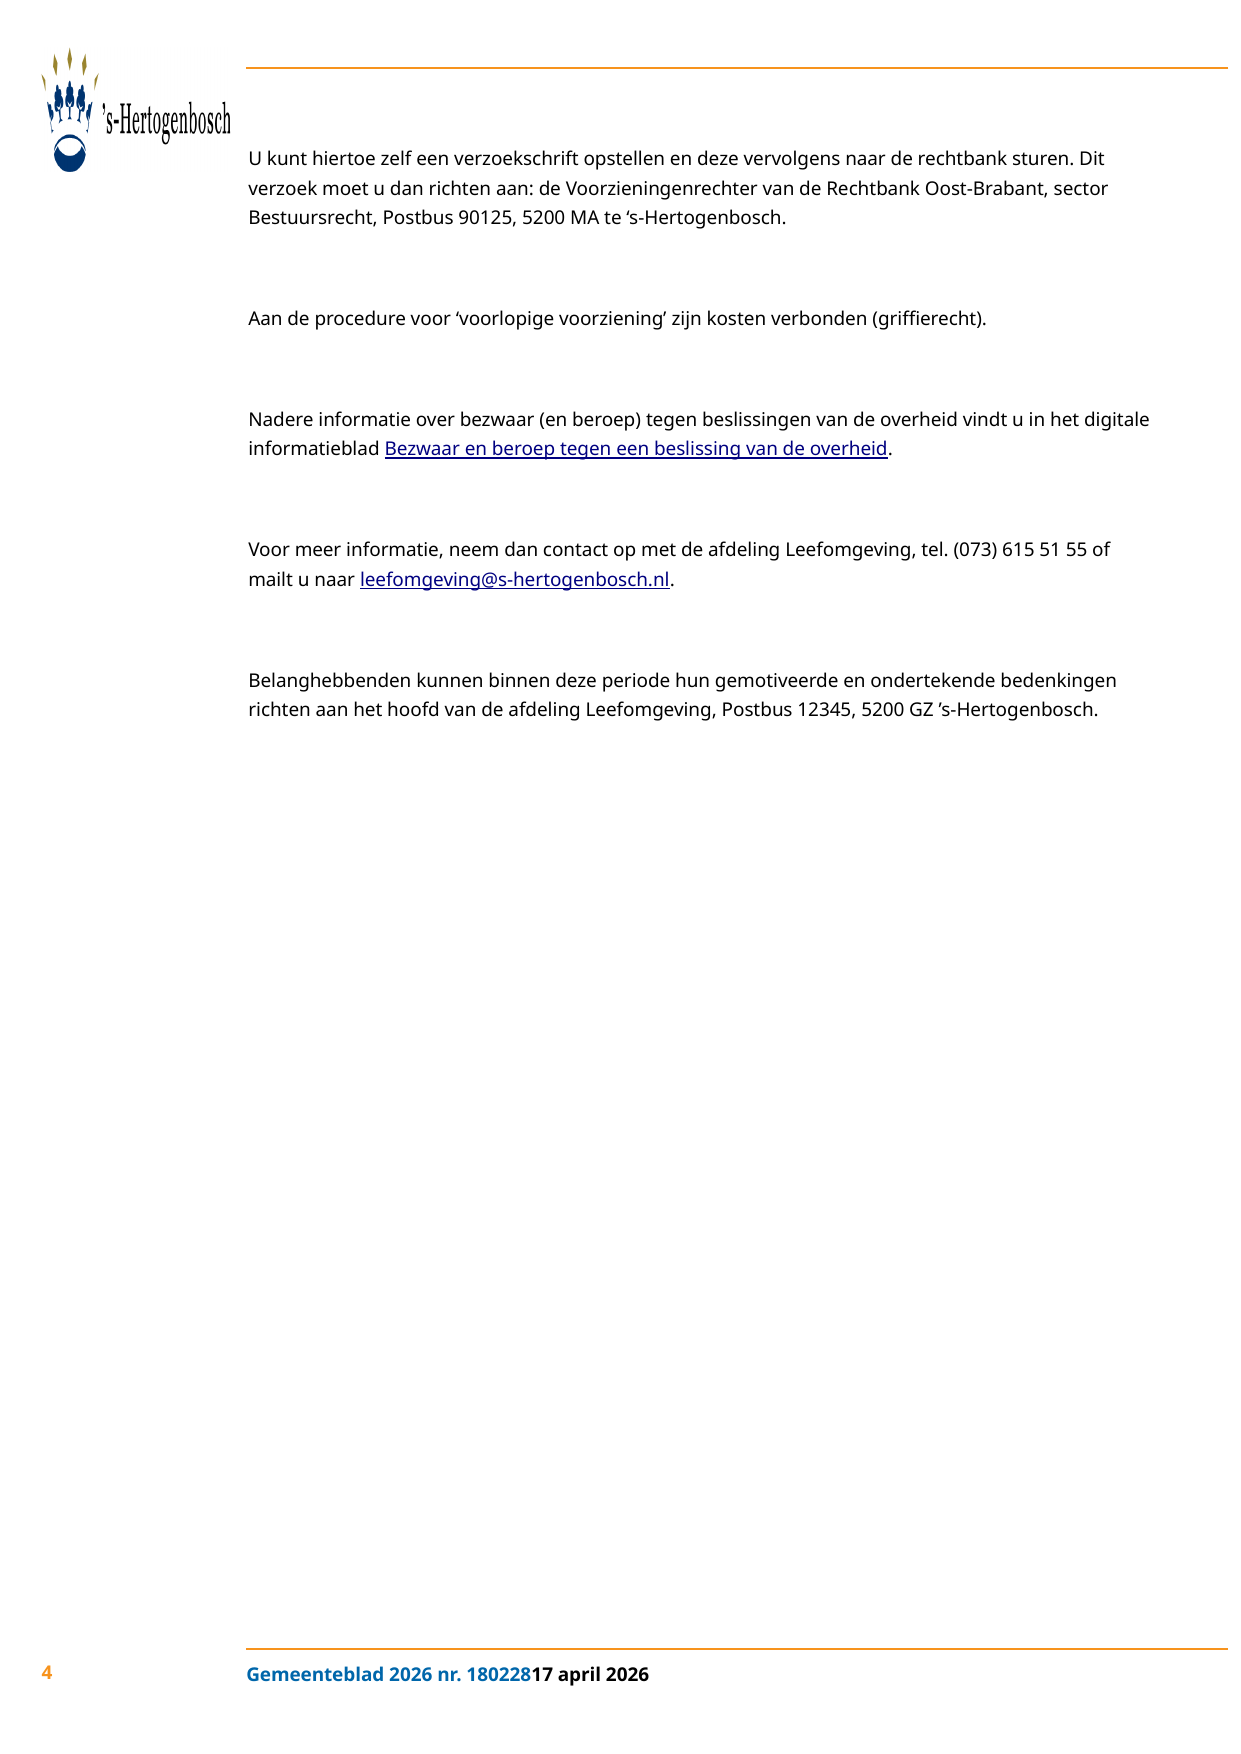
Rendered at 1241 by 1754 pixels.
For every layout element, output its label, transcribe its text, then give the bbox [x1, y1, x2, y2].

text Aan de procedure voor ‘voorlopige voorziening’ zijn kosten verbonden (griffierecht). [248, 305, 1152, 331]
text Nadere informatie over bezwaar (en beroep) tegen beslissingen van de overheid vindt u in het digitale informatieblad Bezwaar en beroep tegen een beslissing van de overheid. [248, 406, 1152, 461]
text U kunt hiertoe zelf een verzoekschrift opstellen en deze vervolgens naar de rechtbank sturen. Dit verzoek moet u dan richten aan: de Voorzieningenrechter van de Rechtbank Oost-Brabant, sector Bestuursrecht, Postbus 90125, 5200 MA te ‘s-Hertogenbosch. [248, 145, 1152, 230]
text Belanghebbenden kunnen binnen deze periode hun gemotiveerde en ondertekende bedenkingen richten aan het hoofd van de afdeling Leefomgeving, Postbus 12345, 5200 GZ ’s-Hertogenbosch. [248, 667, 1152, 722]
text Voor meer informatie, neem dan contact op met de afdeling Leefomgeving, tel. (073) 615 51 55 of mailt u naar leefomgeving@s-hertogenbosch.nl. [248, 536, 1152, 592]
picture [41, 47, 231, 172]
